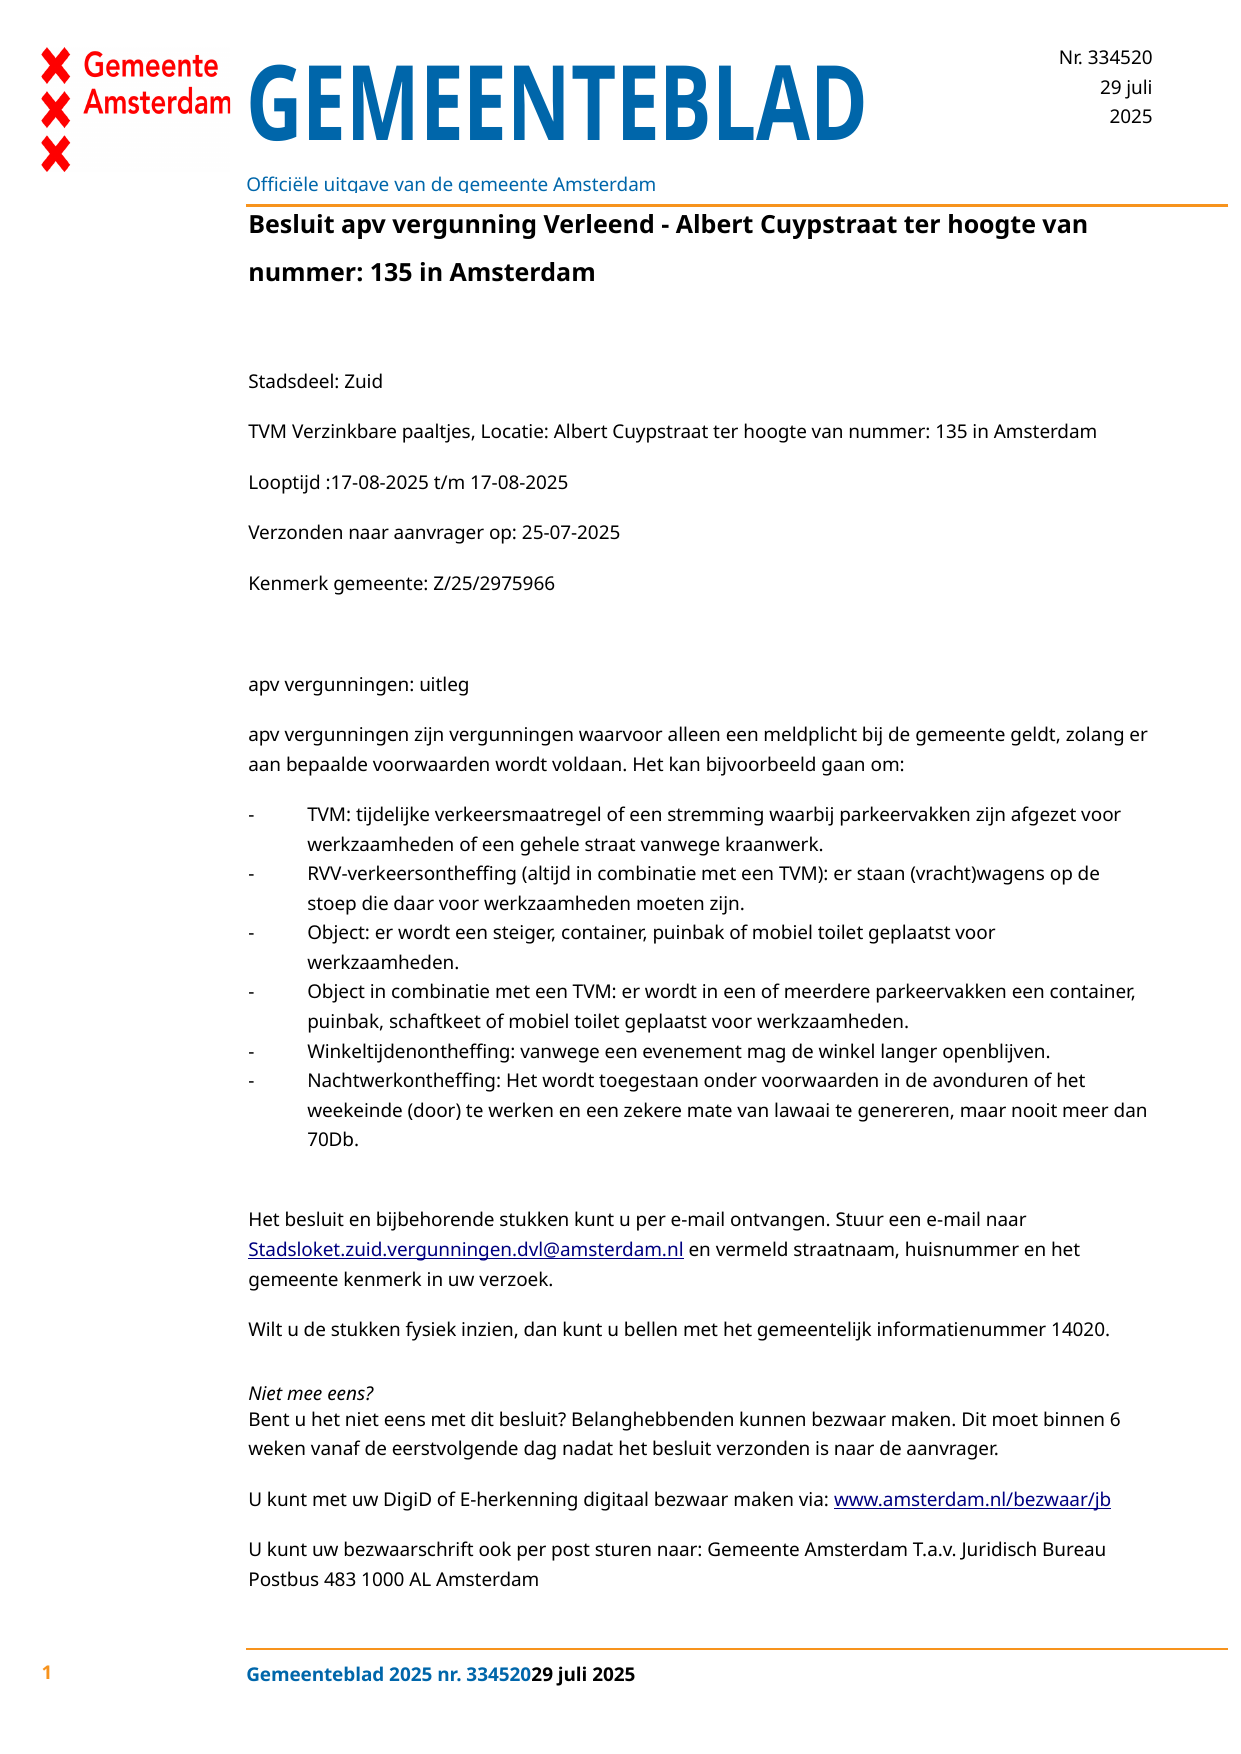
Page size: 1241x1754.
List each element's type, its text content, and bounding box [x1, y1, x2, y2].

text U kunt met uw DigiD of E-herkenning digitaal bezwaar maken via: www.amsterdam.nl/bezwaar/jb [248, 1486, 1152, 1512]
text Kenmerk gemeente: Z/25/2975966 [248, 570, 1152, 596]
text TVM Verzinkbare paaltjes, Locatie: Albert Cuypstraat ter hoogte van nummer: 135 in Amsterdam [248, 419, 1152, 444]
list Object in combinatie met een TVM: er wordt in een of meerdere parkeervakken een container, puinbak, schaftkeet of mobiel toilet geplaatst voor werkzaamheden. [248, 979, 1152, 1034]
text Niet mee eens? [248, 1380, 1152, 1406]
picture [41, 47, 231, 172]
text Bent u het niet eens met dit besluit? Belanghebbenden kunnen bezwaar maken. Dit moet binnen 6 weken vanaf de eerstvolgende dag nadat het besluit verzonden is naar de aanvrager. [248, 1406, 1152, 1461]
text Stadsdeel: Zuid [248, 368, 1152, 394]
list RVV-verkeersontheffing (altijd in combinatie met een TVM): er staan (vracht)wagens op de stoep die daar voor werkzaamheden moeten zijn. [248, 860, 1152, 916]
text Besluit apv vergunning Verleend - Albert Cuypstraat ter hoogte van nummer: 135 in Amsterdam [248, 207, 1152, 288]
text U kunt uw bezwaarschrift ook per post sturen naar: Gemeente Amsterdam T.a.v. Juridisch Bureau Postbus 483 1000 AL Amsterdam [248, 1536, 1152, 1592]
list Object: er wordt een steiger, container, puinbak of mobiel toilet geplaatst voor werkzaamheden. [248, 919, 1152, 975]
text Verzonden naar aanvrager op: 25-07-2025 [248, 519, 1152, 545]
list TVM: tijdelijke verkeersmaatregel of een stremming waarbij parkeervakken zijn afgezet voor werkzaamheden of een gehele straat vanwege kraanwerk. [248, 801, 1152, 857]
list Winkeltijdenontheffing: vanwege een evenement mag de winkel langer openblijven. [248, 1038, 1152, 1064]
text apv vergunningen zijn vergunningen waarvoor alleen een meldplicht bij de gemeente geldt, zolang er aan bepaalde voorwaarden wordt voldaan. Het kan bijvoorbeeld gaan om: [248, 721, 1152, 777]
list Nachtwerkontheffing: Het wordt toegestaan onder voorwaarden in de avonduren of het weekeinde (door) te werken en een zekere mate van lawaai te genereren, maar nooit meer dan 70Db. [248, 1067, 1152, 1152]
text Wilt u de stukken fysiek inzien, dan kunt u bellen met het gemeentelijk informatienummer 14020. [248, 1316, 1152, 1342]
text apv vergunningen: uitleg [248, 671, 1152, 697]
text Looptijd :17-08-2025 t/m 17-08-2025 [248, 469, 1152, 495]
text Het besluit en bijbehorende stukken kunt u per e-mail ontvangen. Stuur een e-mail naar Stadsloket.zuid.vergunningen.dvl@amsterdam.nl en vermeld straatnaam, huisnummer en het gemeente kenmerk in uw verzoek. [248, 1207, 1152, 1292]
